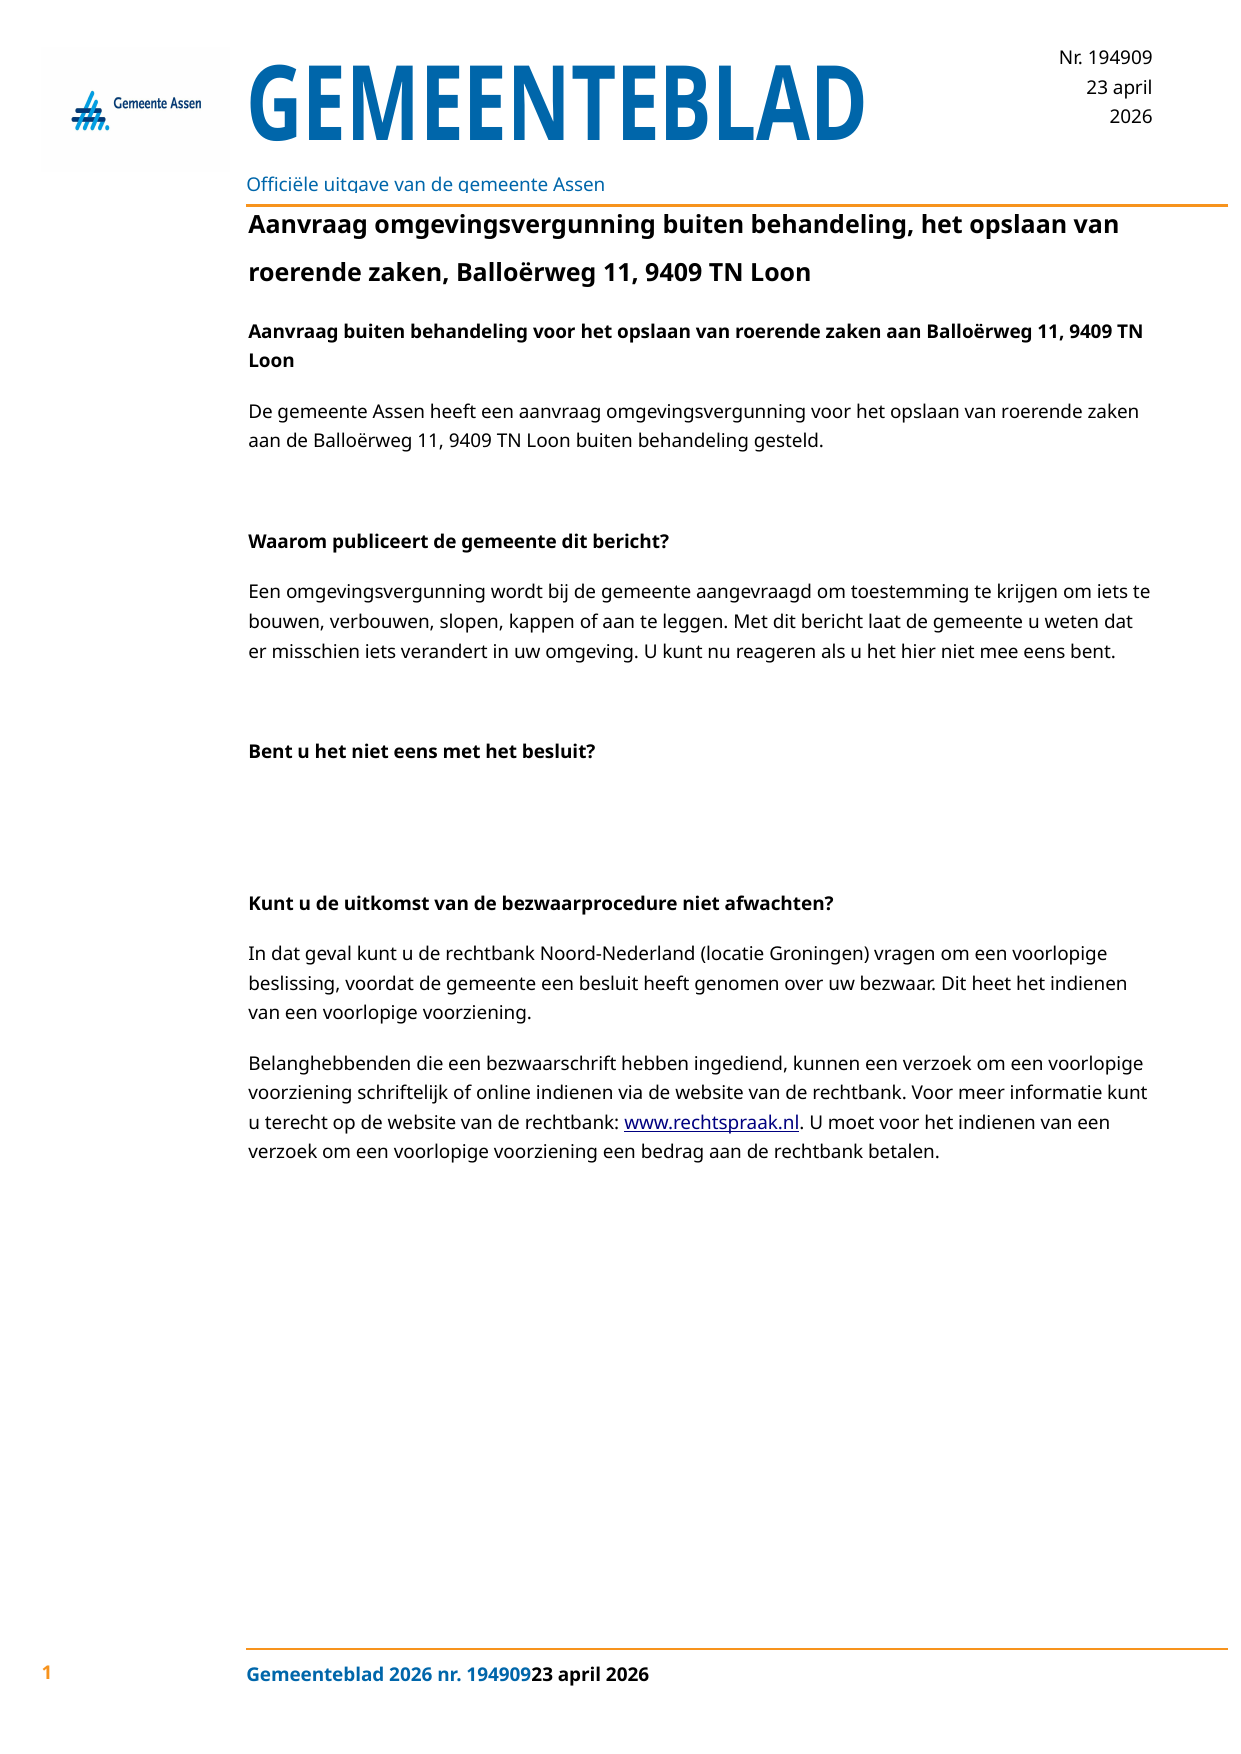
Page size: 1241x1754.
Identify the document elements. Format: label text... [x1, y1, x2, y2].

text Een omgevingsvergunning wordt bij de gemeente aangevraagd om toestemming te krijgen om iets te bouwen, verbouwen, slopen, kappen of aan te leggen. Met dit bericht laat de gemeente u weten dat er misschien iets verandert in uw omgeving. U kunt nu reageren als u het hier niet mee eens bent. [248, 579, 1152, 664]
text De gemeente Assen heeft een aanvraag omgevingsvergunning voor het opslaan van roerende zaken aan de Balloërweg 11, 9409 TN Loon buiten behandeling gesteld. [248, 398, 1152, 453]
picture [41, 47, 231, 172]
text In dat geval kunt u de rechtbank Noord-Nederland (locatie Groningen) vragen om een voorlopige beslissing, voordat de gemeente een besluit heeft genomen over uw bezwaar. Dit heet het indienen van een voorlopige voorziening. [248, 940, 1152, 1025]
text Bent u het niet eens met het besluit? [248, 739, 1152, 764]
text Aanvraag buiten behandeling voor het opslaan van roerende zaken aan Balloërweg 11, 9409 TN Loon [248, 318, 1152, 373]
text Aanvraag omgevingsvergunning buiten behandeling, het opslaan van roerende zaken, Balloërweg 11, 9409 TN Loon [248, 207, 1152, 288]
text Kunt u de uitkomst van de bezwaarprocedure niet afwachten? [248, 890, 1152, 916]
text Waarom publiceert de gemeente dit bericht? [248, 528, 1152, 554]
text Belanghebbenden die een bezwaarschrift hebben ingediend, kunnen een verzoek om een voorlopige voorziening schriftelijk of online indienen via de website van de rechtbank. Voor meer informatie kunt u terecht op de website van de rechtbank: www.rechtspraak.nl. U moet voor het indienen van een verzoek om een voorlopige voorziening een bedrag aan de rechtbank betalen. [248, 1050, 1152, 1164]
